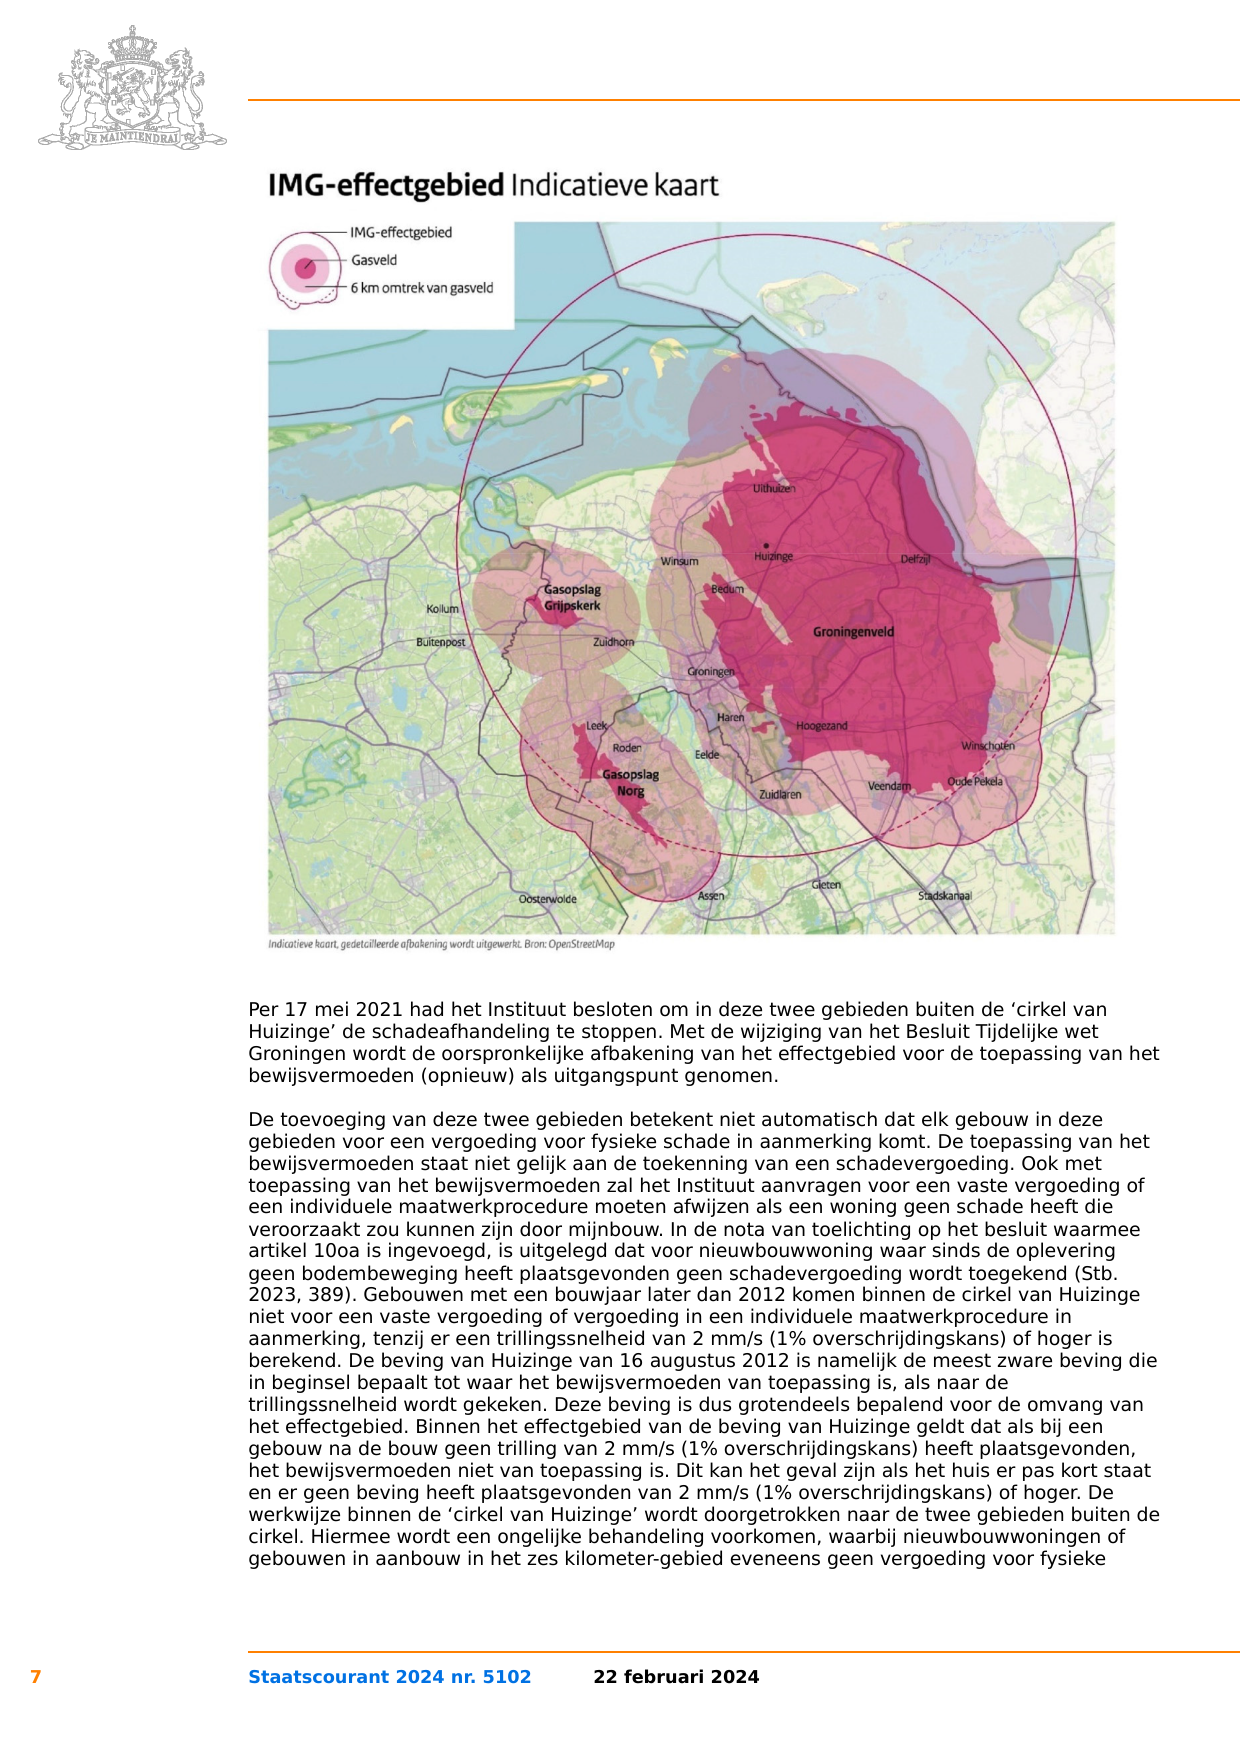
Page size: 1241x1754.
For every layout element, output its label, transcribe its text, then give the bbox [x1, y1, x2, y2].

picture [248, 151, 1134, 955]
text De toevoeging van deze twee gebieden betekent niet automatisch dat elk gebouw in deze gebieden voor een vergoeding voor fysieke schade in aanmerking komt. De toepassing van het bewijsvermoeden staat niet gelijk aan de toekenning van een schadevergoeding. Ook met toepassing van het bewijsvermoeden zal het Instituut aanvragen voor een vaste vergoeding of een individuele maatwerkprocedure moeten afwijzen als een woning geen schade heeft die veroorzaakt zou kunnen zijn door mijnbouw. In de nota van toelichting op het besluit waarmee artikel 10oa is ingevoegd, is uitgelegd dat voor nieuwbouwwoning waar sinds de oplevering geen bodembeweging heeft plaatsgevonden geen schadevergoeding wordt toegekend (Stb. 2023, 389). Gebouwen met een bouwjaar later dan 2012 komen binnen de cirkel van Huizinge niet voor een vaste vergoeding of vergoeding in een individuele maatwerkprocedure in aanmerking, tenzij er een trillingssnelheid van 2 mm/s (1% overschrijdingskans) of hoger is berekend. De beving van Huizinge van 16 augustus 2012 is namelijk de meest zware beving die in beginsel bepaalt tot waar het bewijsvermoeden van toepassing is, als naar de trillingssnelheid wordt gekeken. Deze beving is dus grotendeels bepalend voor de omvang van het effectgebied. Binnen het effectgebied van de beving van Huizinge geldt dat als bij een gebouw na de bouw geen trilling van 2 mm/s (1% overschrijdingskans) heeft plaatsgevonden, het bewijsvermoeden niet van toepassing is. Dit kan het geval zijn als het huis er pas kort staat en er geen beving heeft plaatsgevonden van 2 mm/s (1% overschrijdingskans) of hoger. De werkwijze binnen de ‘cirkel van Huizinge’ wordt doorgetrokken naar de twee gebieden buiten de cirkel. Hiermee wordt een ongelijke behandeling voorkomen, waarbij nieuwbouwwoningen of gebouwen in aanbouw in het zes kilometer-gebied eveneens geen vergoeding voor fysieke [248, 1108, 1163, 1570]
text Per 17 mei 2021 had het Instituut besloten om in deze twee gebieden buiten de ‘cirkel van Huizinge’ de schadeafhandeling te stoppen. Met de wijziging van het Besluit Tijdelijke wet Groningen wordt de oorspronkelijke afbakening van het effectgebied voor de toepassing van het bewijsvermoeden (opnieuw) als uitgangspunt genomen. [248, 999, 1163, 1087]
picture [38, 25, 227, 150]
